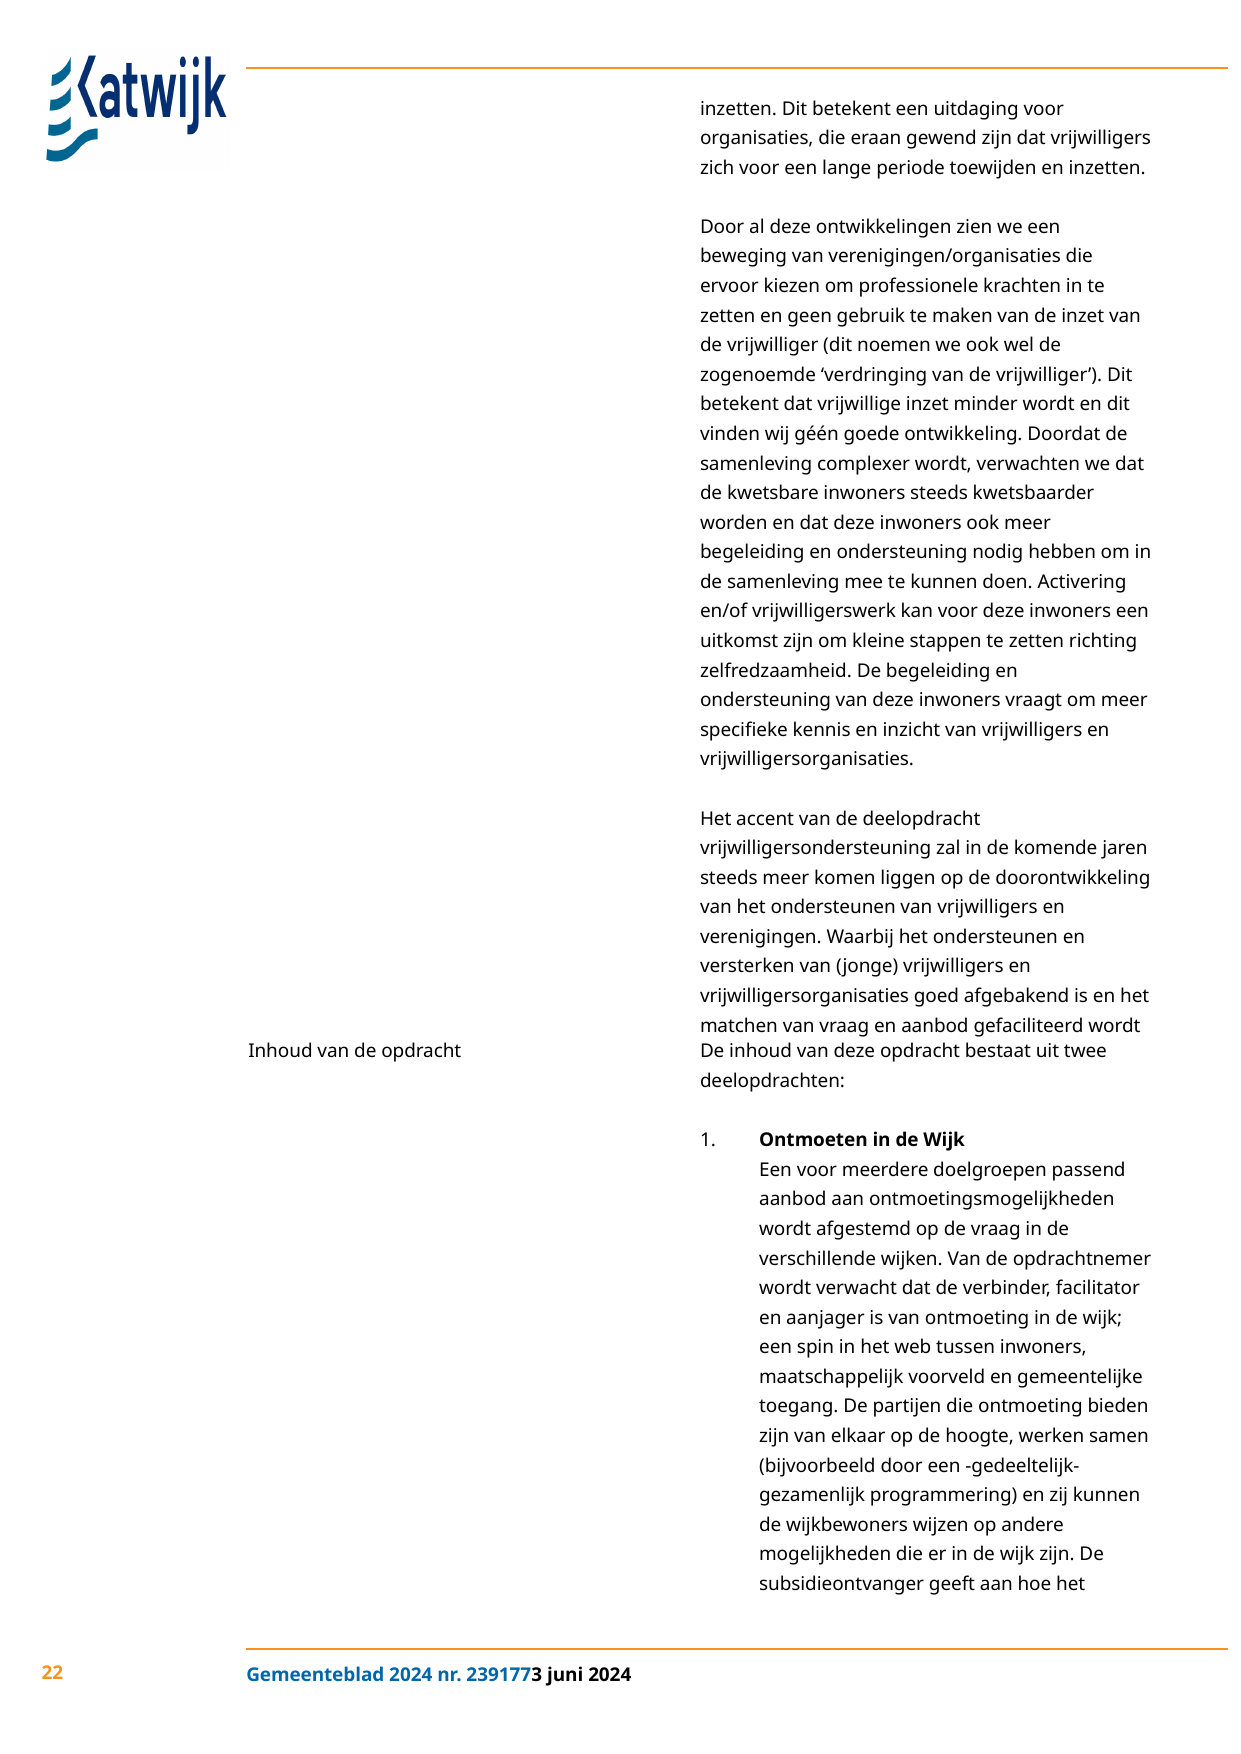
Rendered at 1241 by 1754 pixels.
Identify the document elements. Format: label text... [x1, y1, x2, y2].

table_cell Inhoud van de opdracht [248, 1038, 700, 1596]
picture [41, 47, 231, 172]
table_cell [248, 95, 700, 1038]
table_cell inzetten. Dit betekent een uitdaging voor organisaties, die eraan gewend zijn dat vrijwilligers zich voor een lange periode toewijden en inzetten. Door al deze ontwikkelingen zien we een beweging van verenigingen/organisaties die ervoor kiezen om professionele krachten in te zetten en geen gebruik te maken van de inzet van de vrijwilliger (dit noemen we ook wel de zogenoemde ‘verdringing van de vrijwilliger’). Dit betekent dat vrijwillige inzet minder wordt en dit vinden wij géén goede ontwikkeling. Doordat de samenleving complexer wordt, verwachten we dat de kwetsbare inwoners steeds kwetsbaarder worden en dat deze inwoners ook meer begeleiding en ondersteuning nodig hebben om in de samenleving mee te kunnen doen. Activering en/of vrijwilligerswerk kan voor deze inwoners een uitkomst zijn om kleine stappen te zetten richting zelfredzaamheid. De begeleiding en ondersteuning van deze inwoners vraagt om meer specifieke kennis en inzicht van vrijwilligers en vrijwilligersorganisaties. Het accent van de deelopdracht vrijwilligersondersteuning zal in de komende jaren steeds meer komen liggen op de doorontwikkeling van het ondersteunen van vrijwilligers en verenigingen. Waarbij het ondersteunen en versterken van (jonge) vrijwilligers en vrijwilligersorganisaties goed afgebakend is en het matchen van vraag en aanbod gefaciliteerd wordt [700, 95, 1152, 1038]
table_cell De inhoud van deze opdracht bestaat uit twee deelopdrachten: Ontmoeten in de Wijk Een voor meerdere doelgroepen passend aanbod aan ontmoetingsmogelijkheden wordt afgestemd op de vraag in de verschillende wijken. Van de opdrachtnemer wordt verwacht dat de verbinder, facilitator en aanjager is van ontmoeting in de wijk; een spin in het web tussen inwoners, maatschappelijk voorveld en gemeentelijke toegang. De partijen die ontmoeting bieden zijn van elkaar op de hoogte, werken samen (bijvoorbeeld door een -gedeeltelijk- gezamenlijk programmering) en zij kunnen de wijkbewoners wijzen op andere mogelijkheden die er in de wijk zijn. De subsidieontvanger geeft aan hoe het [700, 1038, 1152, 1596]
